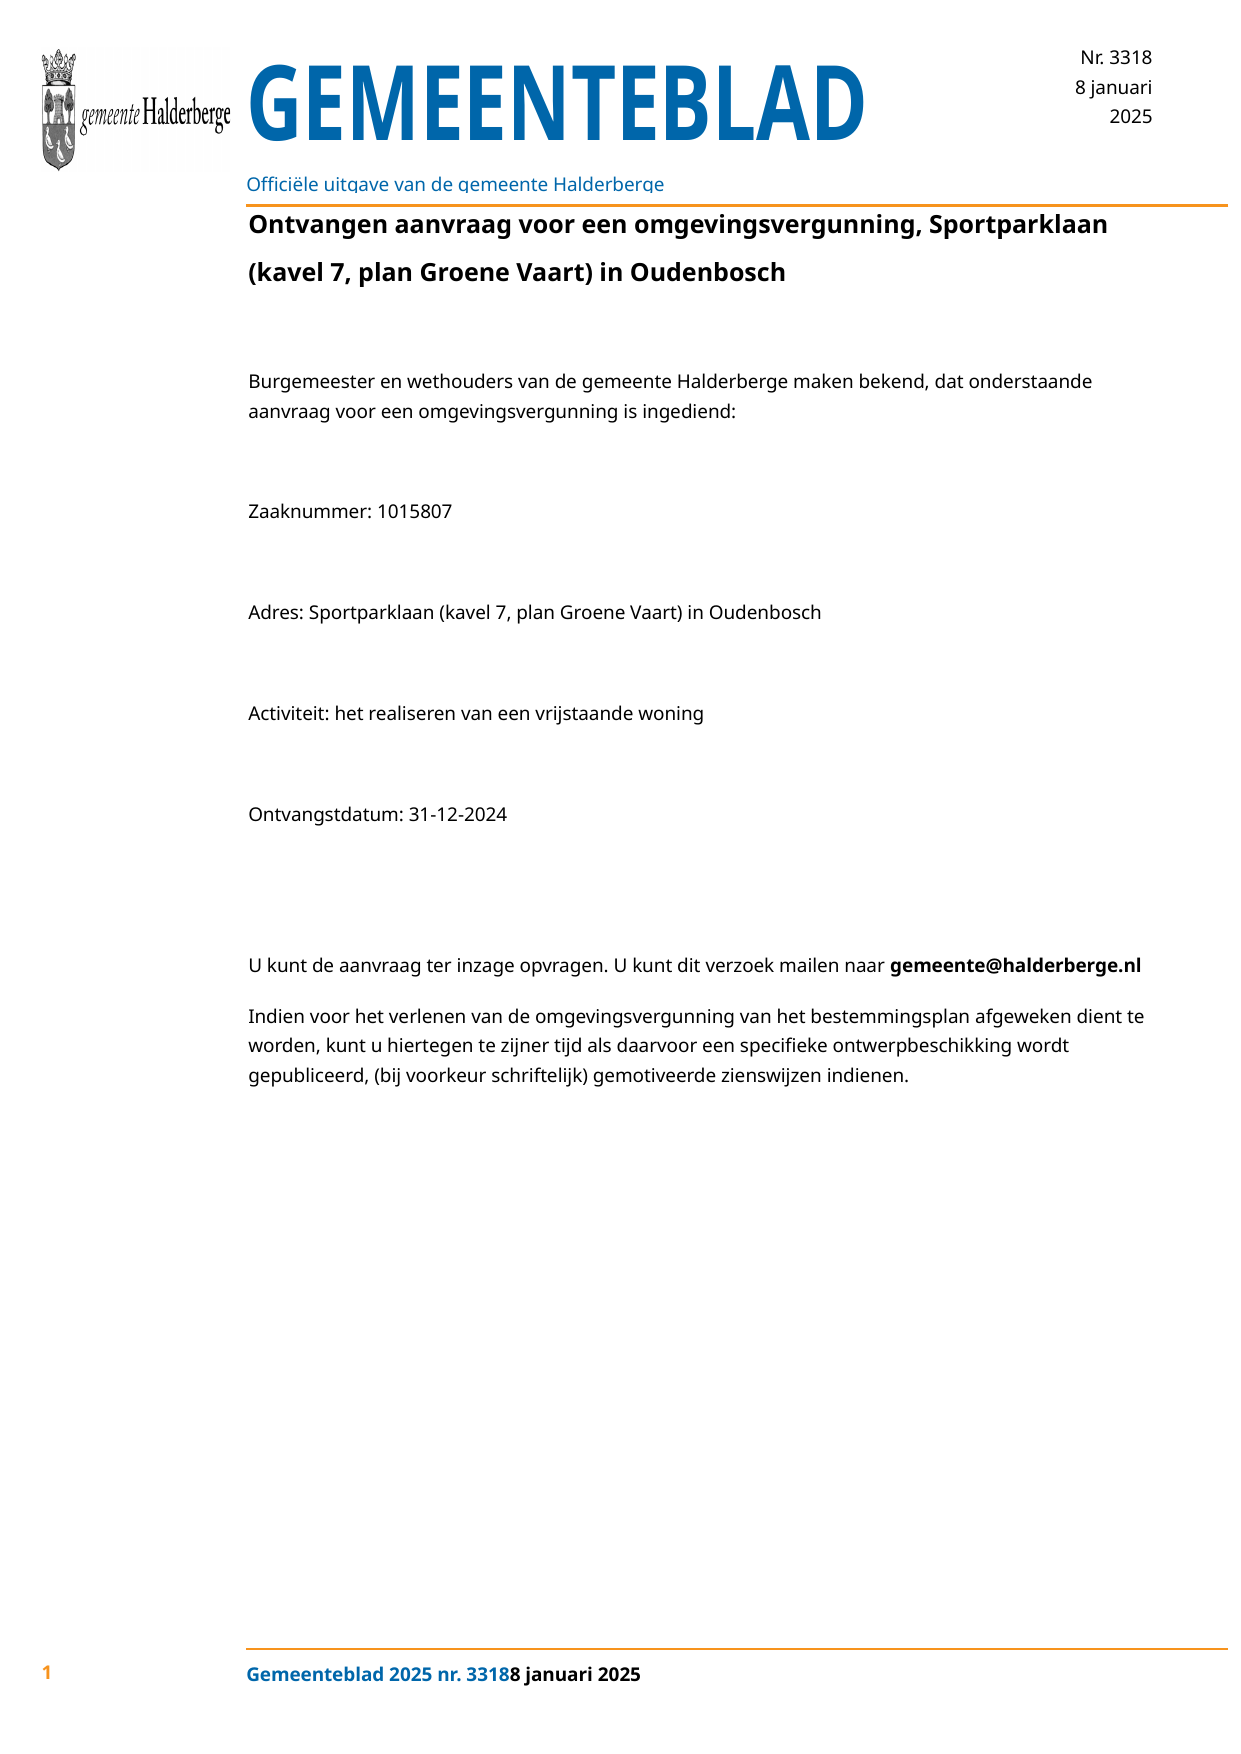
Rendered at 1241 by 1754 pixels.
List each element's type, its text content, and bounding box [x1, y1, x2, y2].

text Ontvangstdatum: 31-12-2024 [248, 801, 1152, 827]
text U kunt de aanvraag ter inzage opvragen. U kunt dit verzoek mailen naar gemeente@halderberge.nl [248, 952, 1152, 978]
text Indien voor het verlenen van de omgevingsvergunning van het bestemmingsplan afgeweken dient te worden, kunt u hiertegen te zijner tijd als daarvoor een specifieke ontwerpbeschikking wordt gepubliceerd, (bij voorkeur schriftelijk) gemotiveerde zienswijzen indienen. [248, 1003, 1152, 1088]
text Activiteit: het realiseren van een vrijstaande woning [248, 700, 1152, 726]
text Adres: Sportparklaan (kavel 7, plan Groene Vaart) in Oudenbosch [248, 599, 1152, 625]
text Burgemeester en wethouders van de gemeente Halderberge maken bekend, dat onderstaande aanvraag voor een omgevingsvergunning is ingediend: [248, 368, 1152, 424]
text Zaaknummer: 1015807 [248, 499, 1152, 524]
picture [41, 47, 231, 172]
text Ontvangen aanvraag voor een omgevingsvergunning, Sportparklaan (kavel 7, plan Groene Vaart) in Oudenbosch [248, 207, 1152, 288]
